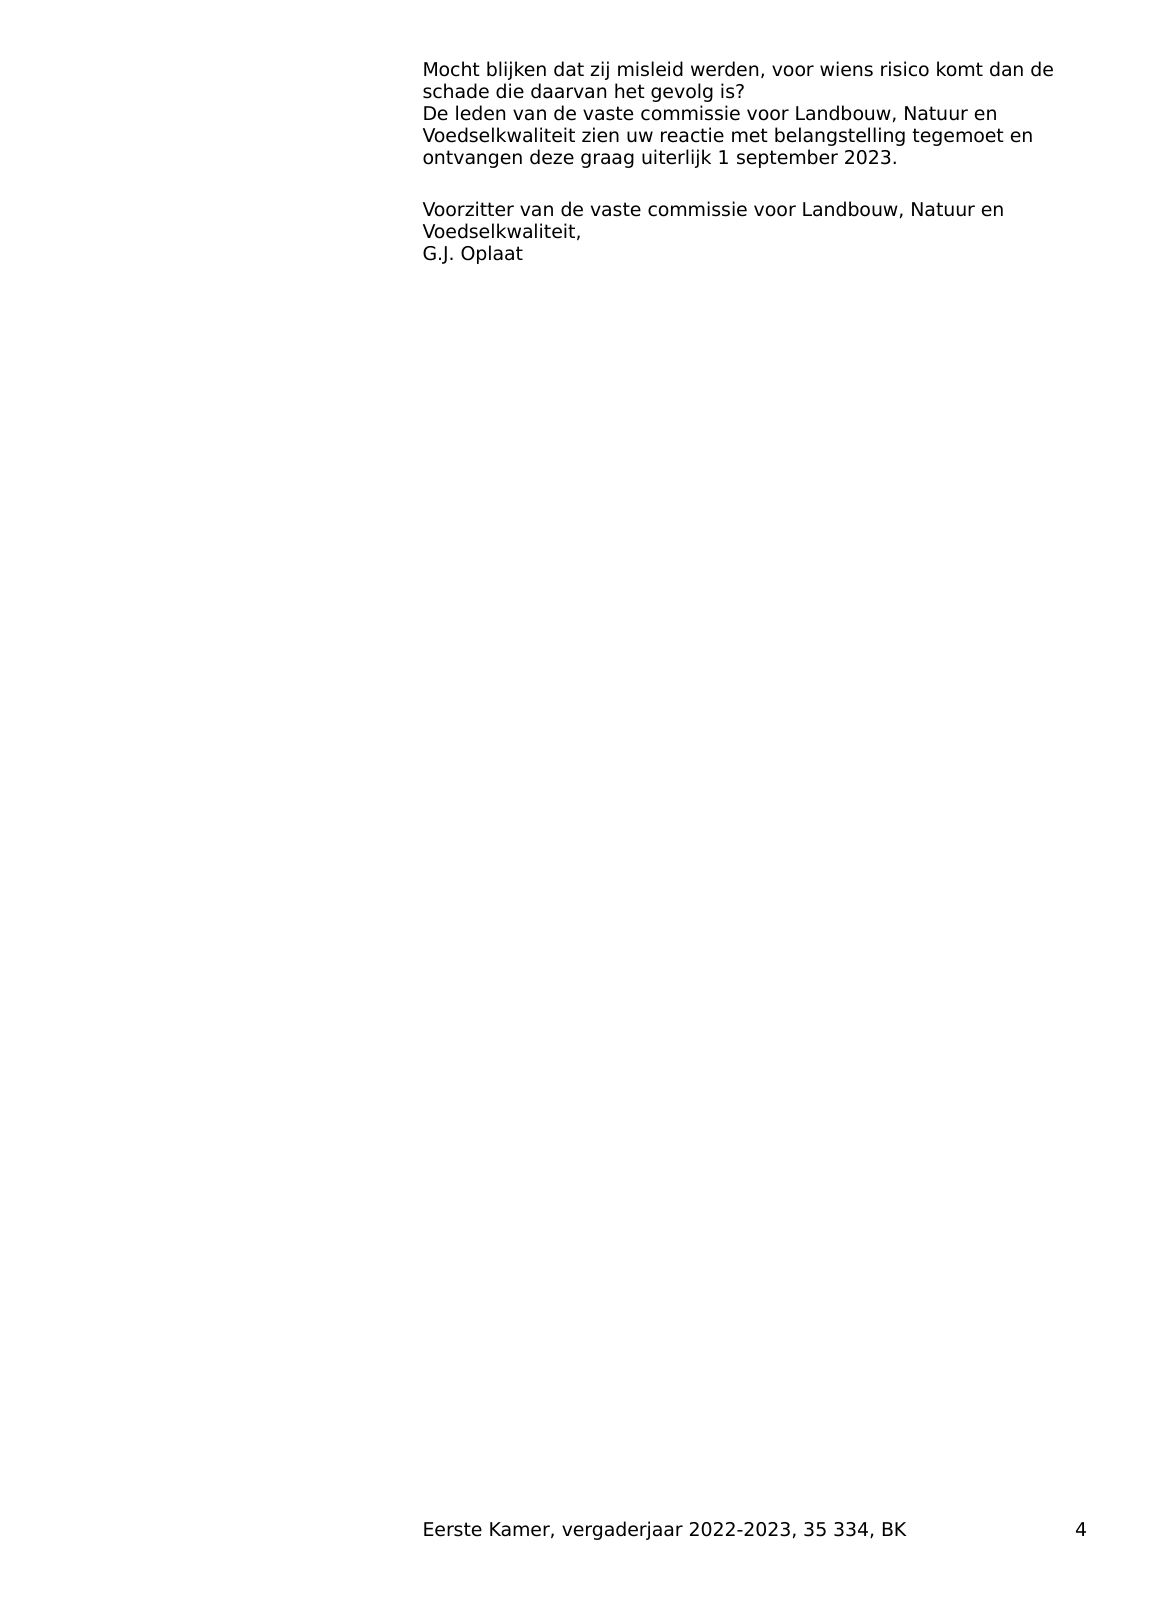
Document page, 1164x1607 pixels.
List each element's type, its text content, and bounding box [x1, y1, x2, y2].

text De leden van de vaste commissie voor Landbouw, Natuur en Voedselkwaliteit zien uw reactie met belangstelling tegemoet en ontvangen deze graag uiterlijk 1 september 2023. [422, 103, 1087, 169]
text Voorzitter van de vaste commissie voor Landbouw, Natuur en Voedselkwaliteit, G.J. Oplaat [422, 199, 1087, 265]
text Mocht blijken dat zij misleid werden, voor wiens risico komt dan de schade die daarvan het gevolg is? [422, 59, 1087, 103]
